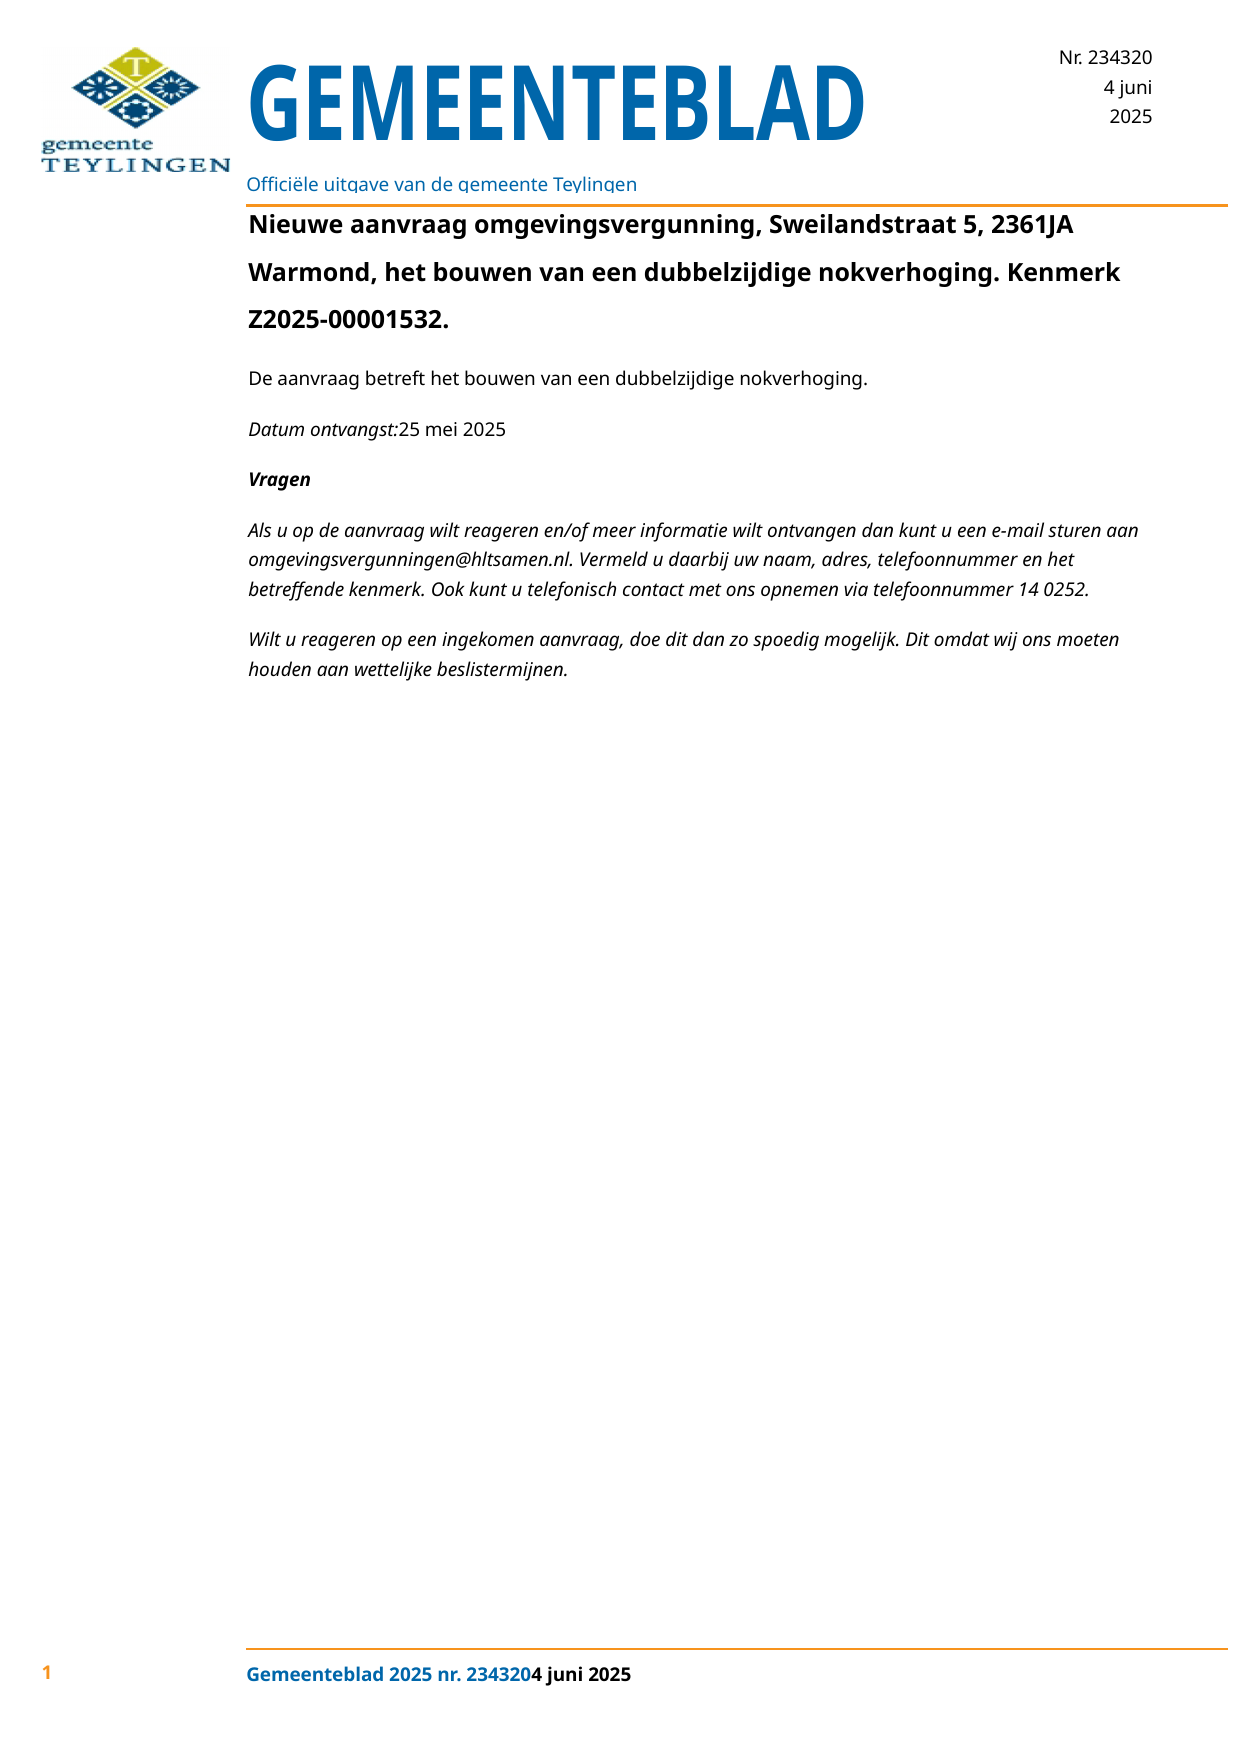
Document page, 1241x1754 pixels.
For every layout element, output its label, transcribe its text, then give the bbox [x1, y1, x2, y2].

text De aanvraag betreft het bouwen van een dubbelzijdige nokverhoging. [248, 366, 1152, 391]
picture [41, 47, 231, 172]
text Als u op de aanvraag wilt reageren en/of meer informatie wilt ontvangen dan kunt u een e-mail sturen aan omgevingsvergunningen@hltsamen.nl. Vermeld u daarbij uw naam, adres, telefoonnummer en het betreffende kenmerk. Ook kunt u telefonisch contact met ons opnemen via telefoonnummer 14 0252. [248, 517, 1152, 602]
text Wilt u reageren op een ingekomen aanvraag, doe dit dan zo spoedig mogelijk. Dit omdat wij ons moeten houden aan wettelijke beslistermijnen. [248, 626, 1152, 682]
text Datum ontvangst:25 mei 2025 [248, 416, 1152, 442]
text Vragen [248, 466, 1152, 492]
text Nieuwe aanvraag omgevingsvergunning, Sweilandstraat 5, 2361JA Warmond, het bouwen van een dubbelzijdige nokverhoging. Kenmerk Z2025-00001532. [248, 207, 1152, 336]
